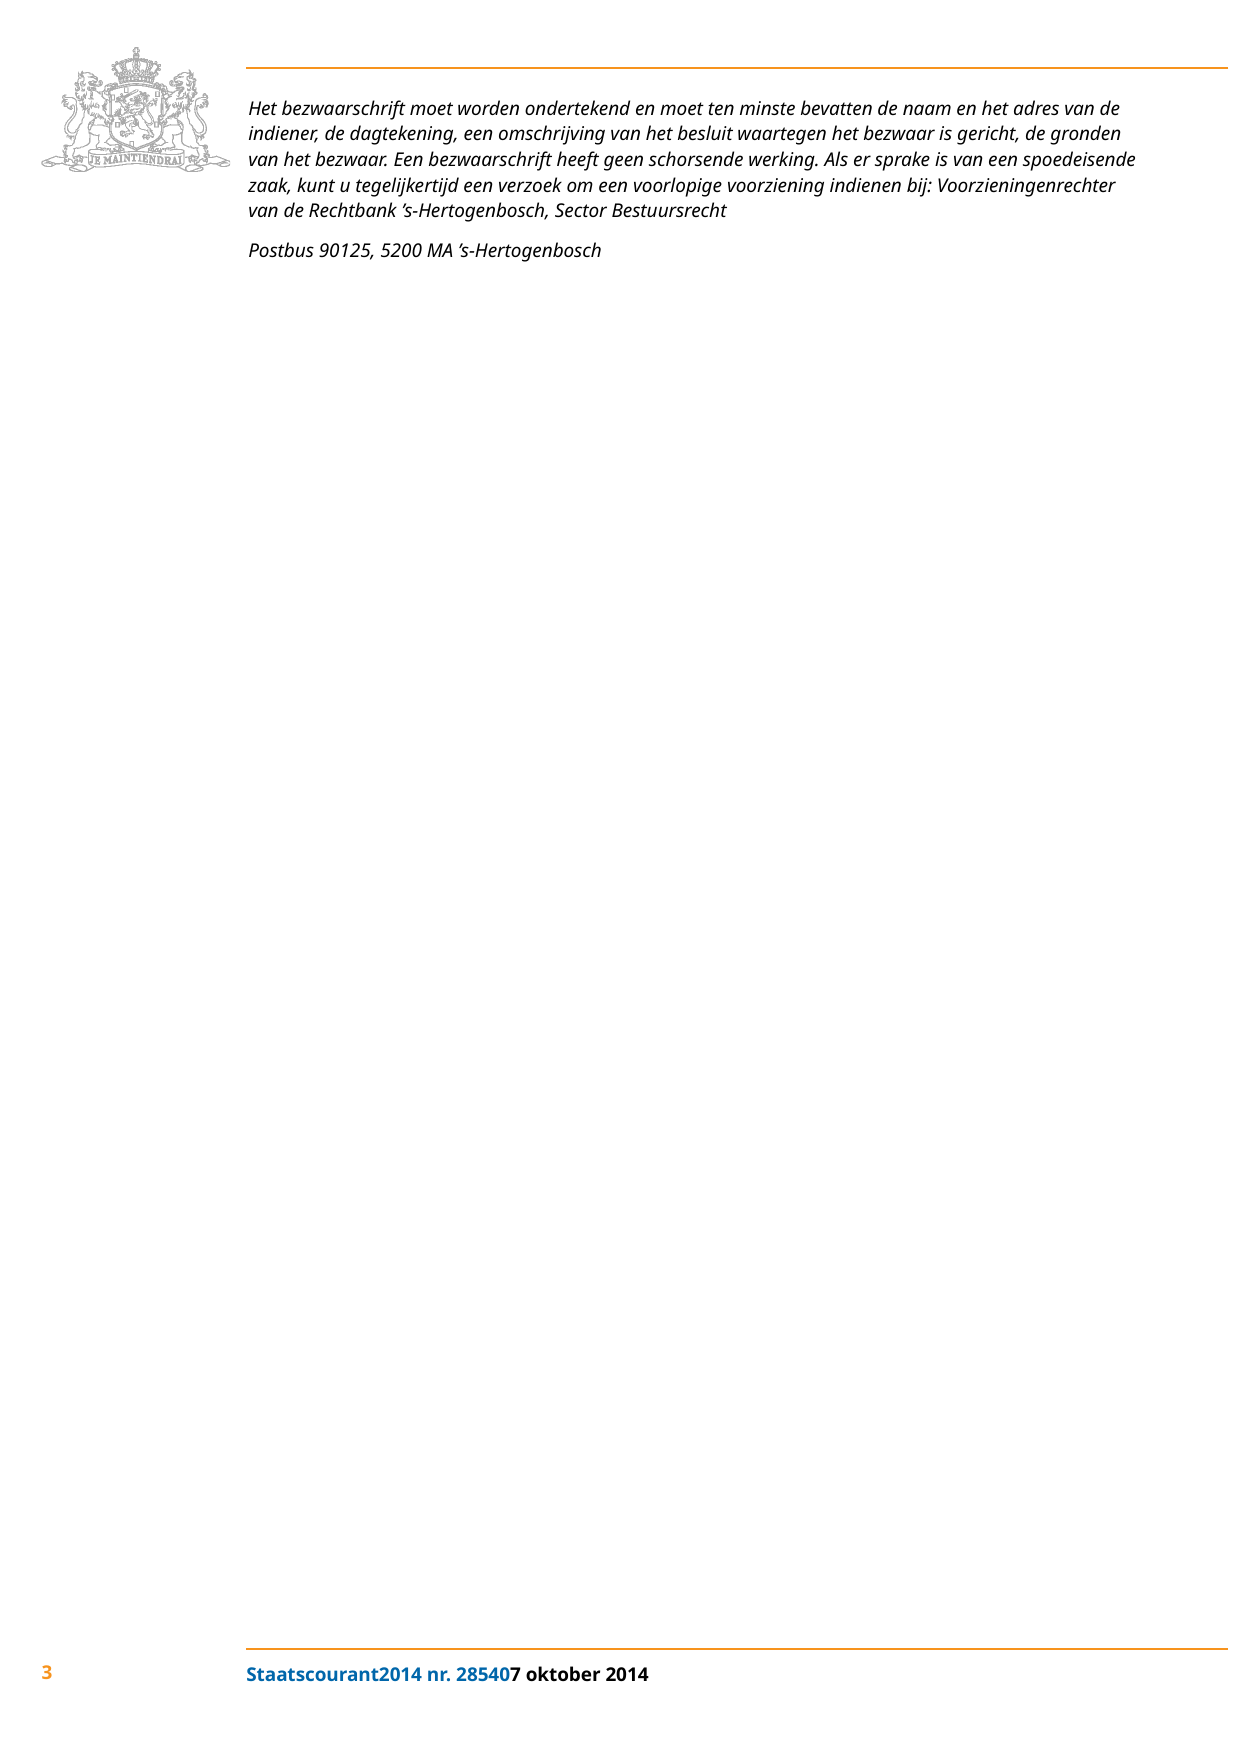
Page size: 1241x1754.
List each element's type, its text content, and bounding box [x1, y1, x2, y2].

picture [41, 47, 231, 172]
text Het bezwaarschrift moet worden ondertekend en moet ten minste bevatten de naam en het adres van de indiener, de dagtekening, een omschrijving van het besluit waartegen het bezwaar is gericht, de gronden van het bezwaar. Een bezwaarschrift heeft geen schorsende werking. Als er sprake is van een spoedeisende zaak, kunt u tegelijkertijd een verzoek om een voorlopige voorziening indienen bij: Voorzieningenrechter van de Rechtbank ’s-Hertogenbosch, Sector Bestuursrecht [248, 95, 1152, 223]
text Postbus 90125, 5200 MA ’s-Hertogenbosch [248, 237, 1152, 263]
